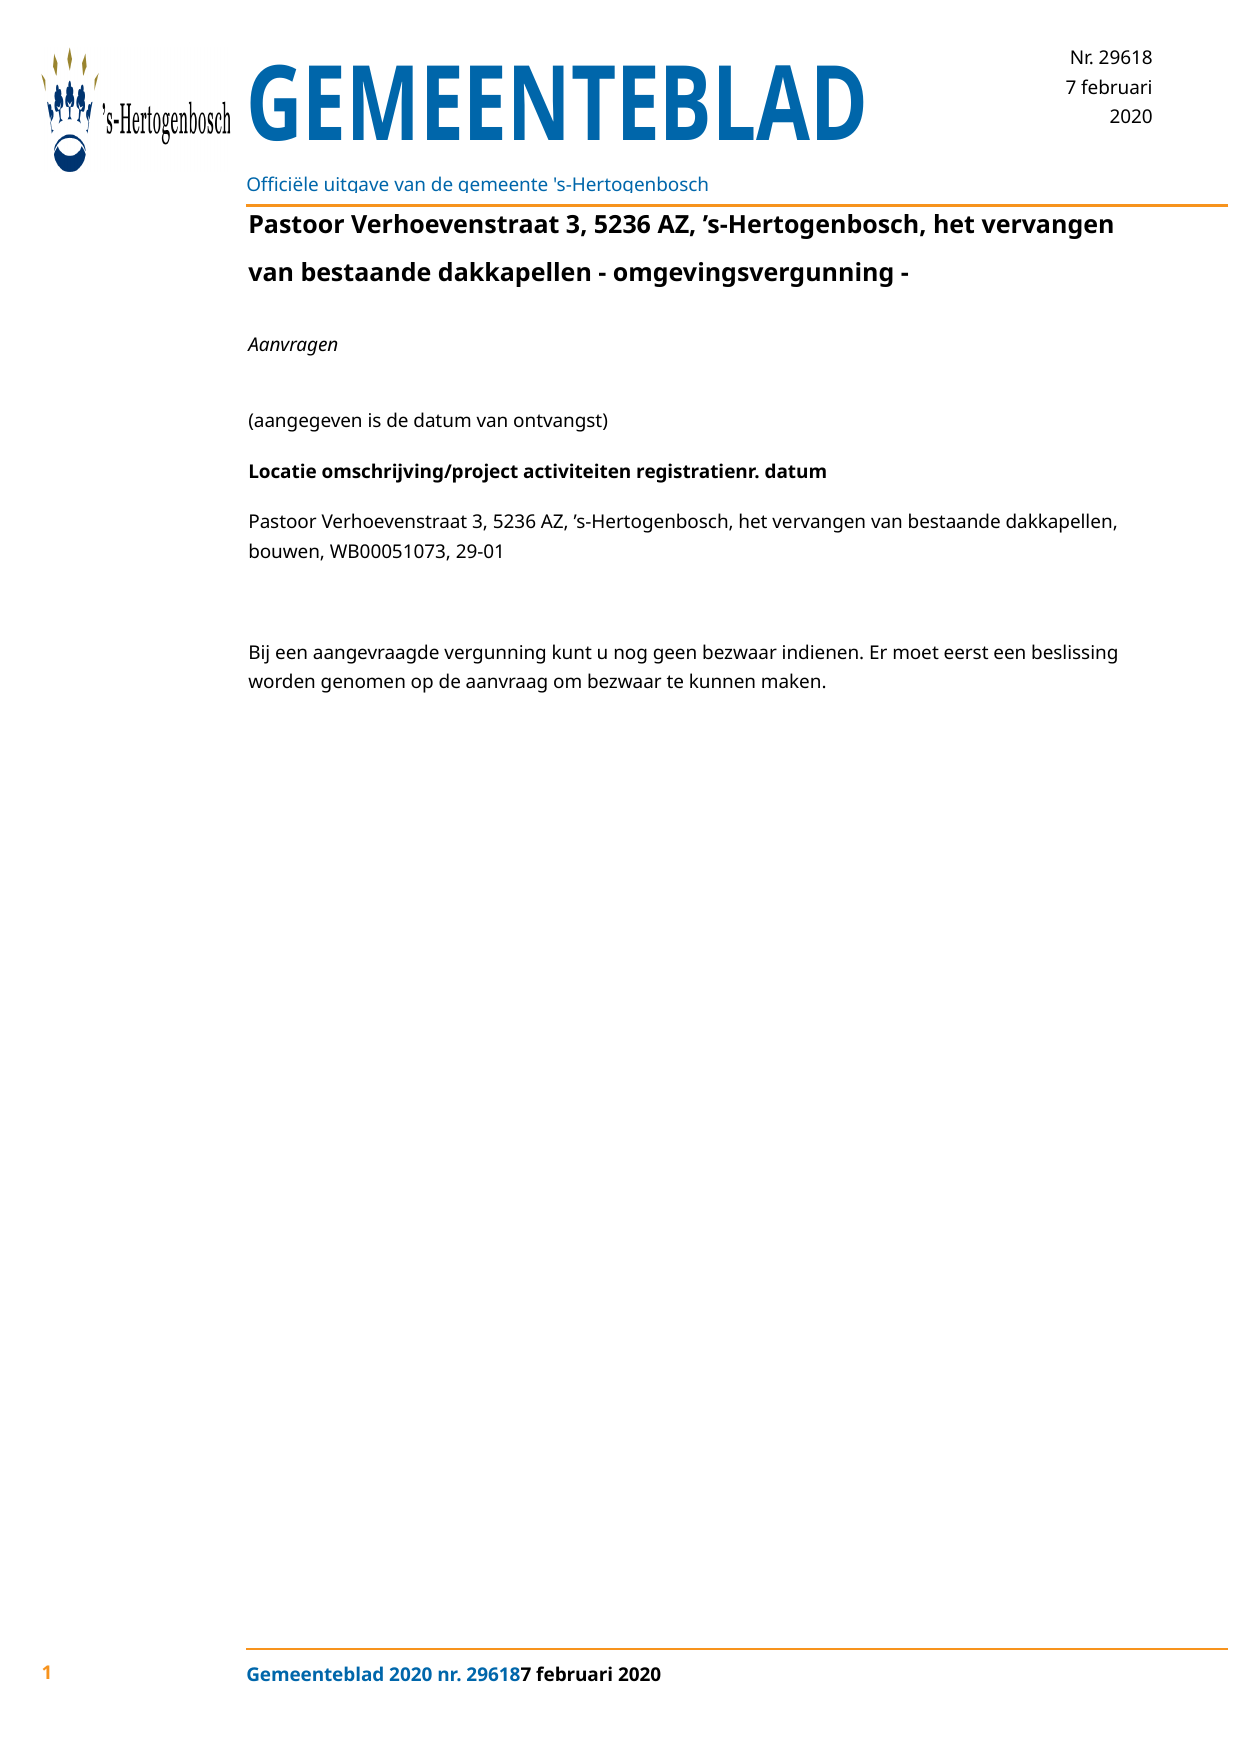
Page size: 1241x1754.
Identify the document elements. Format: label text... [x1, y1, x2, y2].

text Locatie omschrijving/project activiteiten registratienr. datum [248, 458, 1152, 484]
text Pastoor Verhoevenstraat 3, 5236 AZ, ’s-Hertogenbosch, het vervangen van bestaande dakkapellen, bouwen, WB00051073, 29-01 [248, 508, 1152, 564]
text Pastoor Verhoevenstraat 3, 5236 AZ, ’s-Hertogenbosch, het vervangen van bestaande dakkapellen - omgevingsvergunning - [248, 207, 1152, 288]
picture [41, 47, 231, 172]
text Bij een aangevraagde vergunning kunt u nog geen bezwaar indienen. Er moet eerst een beslissing worden genomen op de aanvraag om bezwaar te kunnen maken. [248, 639, 1152, 694]
text Aanvragen [248, 331, 1152, 357]
text (aangegeven is de datum van ontvangst) [248, 408, 1152, 433]
